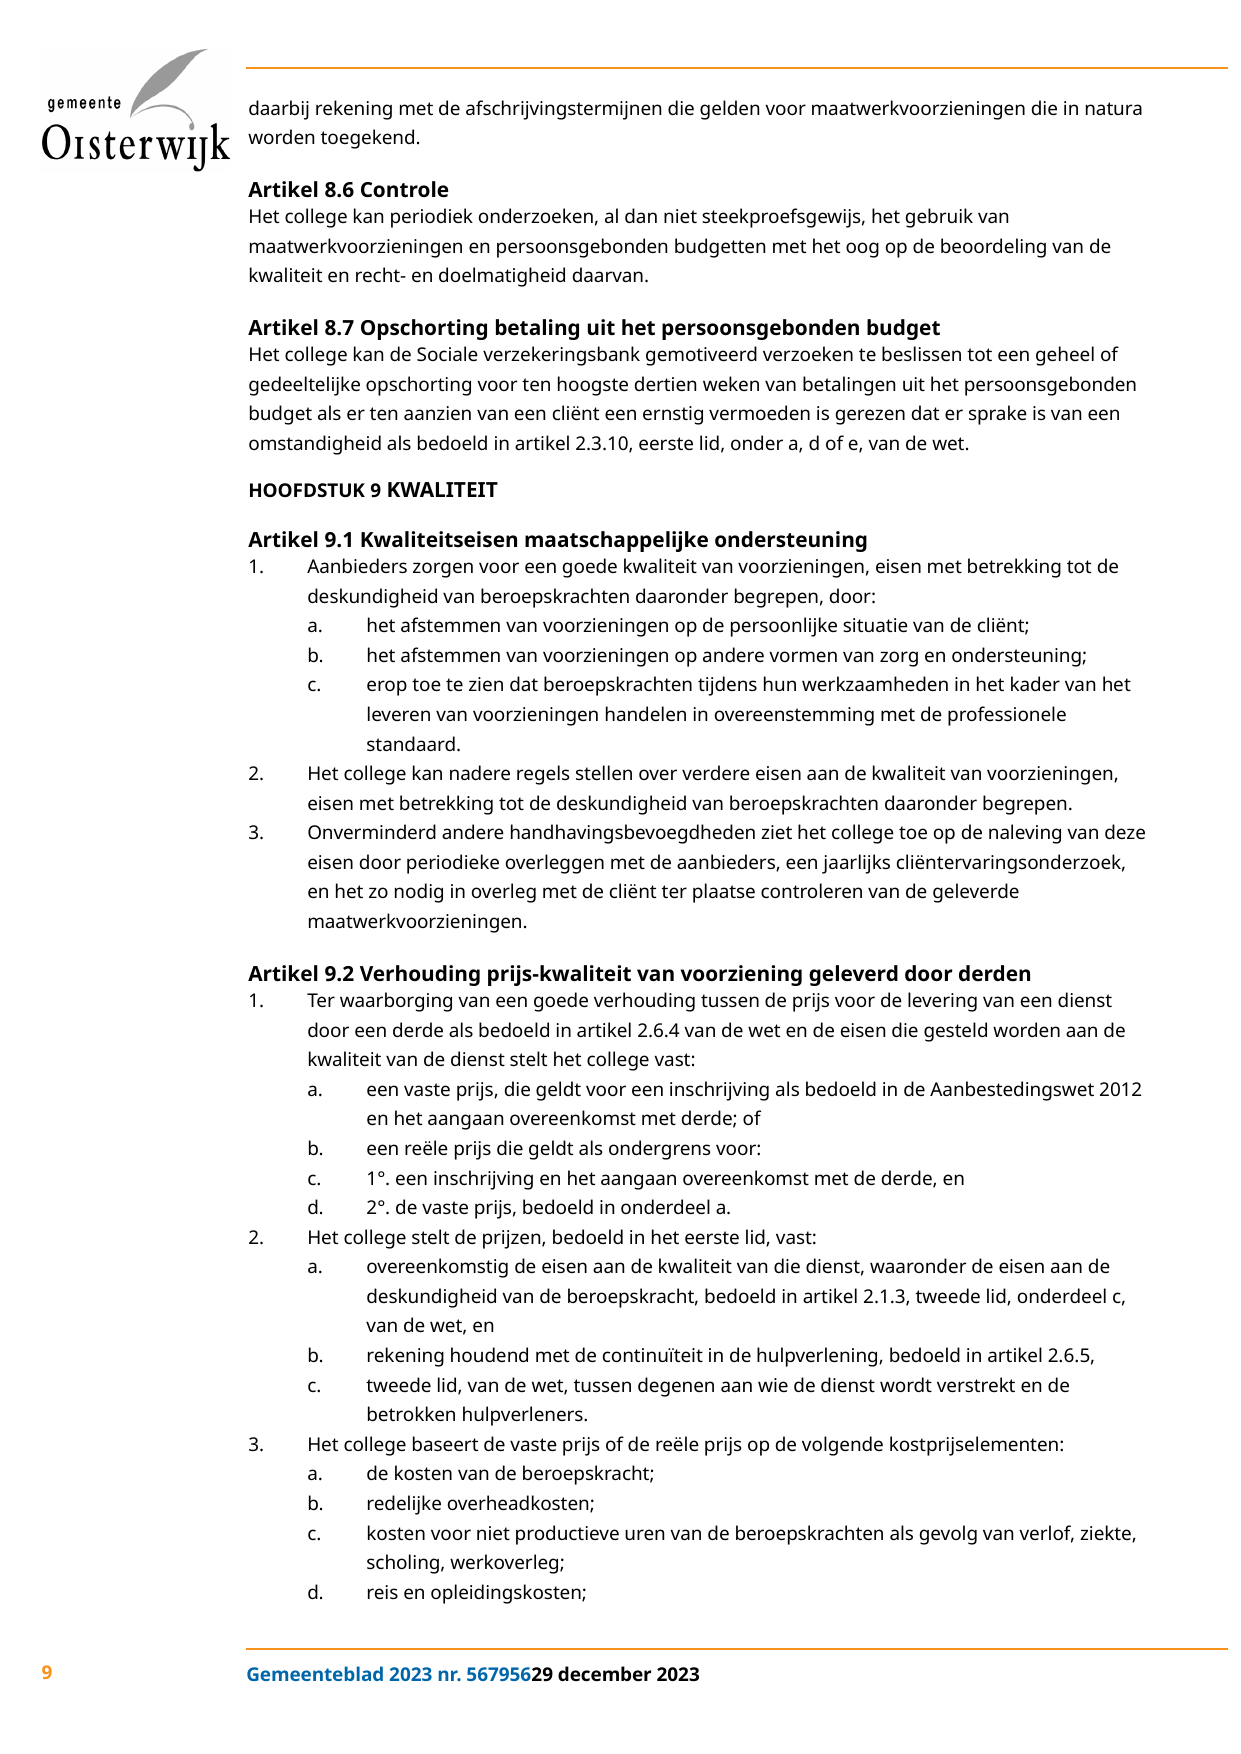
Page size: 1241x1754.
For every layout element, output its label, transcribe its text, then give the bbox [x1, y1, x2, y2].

list Onverminderd andere handhavingsbevoegdheden ziet het college toe op de naleving van deze eisen door periodieke overleggen met de aanbieders, een jaarlijks cliëntervaringsonderzoek, en het zo nodig in overleg met de cliënt ter plaatse controleren van de geleverde maatwerkvoorzieningen. [248, 819, 1152, 934]
list het afstemmen van voorzieningen op de persoonlijke situatie van de cliënt; [307, 612, 1152, 638]
list de kosten van de beroepskracht; [307, 1461, 1152, 1486]
text Artikel 9.2 Verhouding prijs-kwaliteit van voorziening geleverd door derden [248, 959, 1152, 987]
list overeenkomstig de eisen aan de kwaliteit van die dienst, waaronder de eisen aan de deskundigheid van de beroepskracht, bedoeld in artikel 2.1.3, tweede lid, onderdeel c, van de wet, en [307, 1253, 1152, 1338]
list tweede lid, van de wet, tussen degenen aan wie de dienst wordt verstrekt en de betrokken hulpverleners. [307, 1372, 1152, 1427]
list 2°. de vaste prijs, bedoeld in onderdeel a. [307, 1194, 1152, 1220]
list redelijke overheadkosten; [307, 1490, 1152, 1516]
text Artikel 8.6 Controle [248, 175, 1152, 203]
text Artikel 9.1 Kwaliteitseisen maatschappelijke ondersteuning [248, 525, 1152, 553]
list kosten voor niet productieve uren van de beroepskrachten als gevolg van verlof, ziekte, scholing, werkoverleg; [307, 1520, 1152, 1575]
list rekening houdend met de continuïteit in de hulpverlening, bedoeld in artikel 2.6.5, [307, 1342, 1152, 1368]
list een reële prijs die geldt als ondergrens voor: [307, 1135, 1152, 1161]
list Aanbieders zorgen voor een goede kwaliteit van voorzieningen, eisen met betrekking tot de deskundigheid van beroepskrachten daaronder begrepen, door: [248, 553, 1152, 609]
list Het college stelt de prijzen, bedoeld in het eerste lid, vast: [248, 1224, 1152, 1249]
list 1°. een inschrijving en het aangaan overeenkomst met de derde, en [307, 1165, 1152, 1190]
list Het college baseert de vaste prijs of de reële prijs op de volgende kostprijselementen: [248, 1431, 1152, 1457]
text daarbij rekening met de afschrijvingstermijnen die gelden voor maatwerkvoorzieningen die in natura worden toegekend. [248, 95, 1152, 150]
text Artikel 8.7 Opschorting betaling uit het persoonsgebonden budget [248, 313, 1152, 341]
text Het college kan de Sociale verzekeringsbank gemotiveerd verzoeken te beslissen tot een geheel of gedeeltelijke opschorting voor ten hoogste dertien weken van betalingen uit het persoonsgebonden budget als er ten aanzien van een cliënt een ernstig vermoeden is gerezen dat er sprake is van een omstandigheid als bedoeld in artikel 2.3.10, eerste lid, onder a, d of e, van de wet. [248, 341, 1152, 456]
list Ter waarborging van een goede verhouding tussen de prijs voor de levering van een dienst door een derde als bedoeld in artikel 2.6.4 van de wet en de eisen die gesteld worden aan de kwaliteit van de dienst stelt het college vast: [248, 987, 1152, 1072]
text HOOFDSTUK 9 KWALITEIT [248, 476, 1152, 504]
list een vaste prijs, die geldt voor een inschrijving als bedoeld in de Aanbestedingswet 2012 en het aangaan overeenkomst met derde; of [307, 1076, 1152, 1131]
picture [41, 47, 231, 172]
list erop toe te zien dat beroepskrachten tijdens hun werkzaamheden in het kader van het leveren van voorzieningen handelen in overeenstemming met de professionele standaard. [307, 672, 1152, 757]
text Het college kan periodiek onderzoeken, al dan niet steekproefsgewijs, het gebruik van maatwerkvoorzieningen en persoonsgebonden budgetten met het oog op de beoordeling van de kwaliteit en recht- en doelmatigheid daarvan. [248, 203, 1152, 288]
list het afstemmen van voorzieningen op andere vormen van zorg en ondersteuning; [307, 642, 1152, 668]
list Het college kan nadere regels stellen over verdere eisen aan de kwaliteit van voorzieningen, eisen met betrekking tot de deskundigheid van beroepskrachten daaronder begrepen. [248, 760, 1152, 816]
list reis en opleidingskosten; [307, 1579, 1152, 1604]
